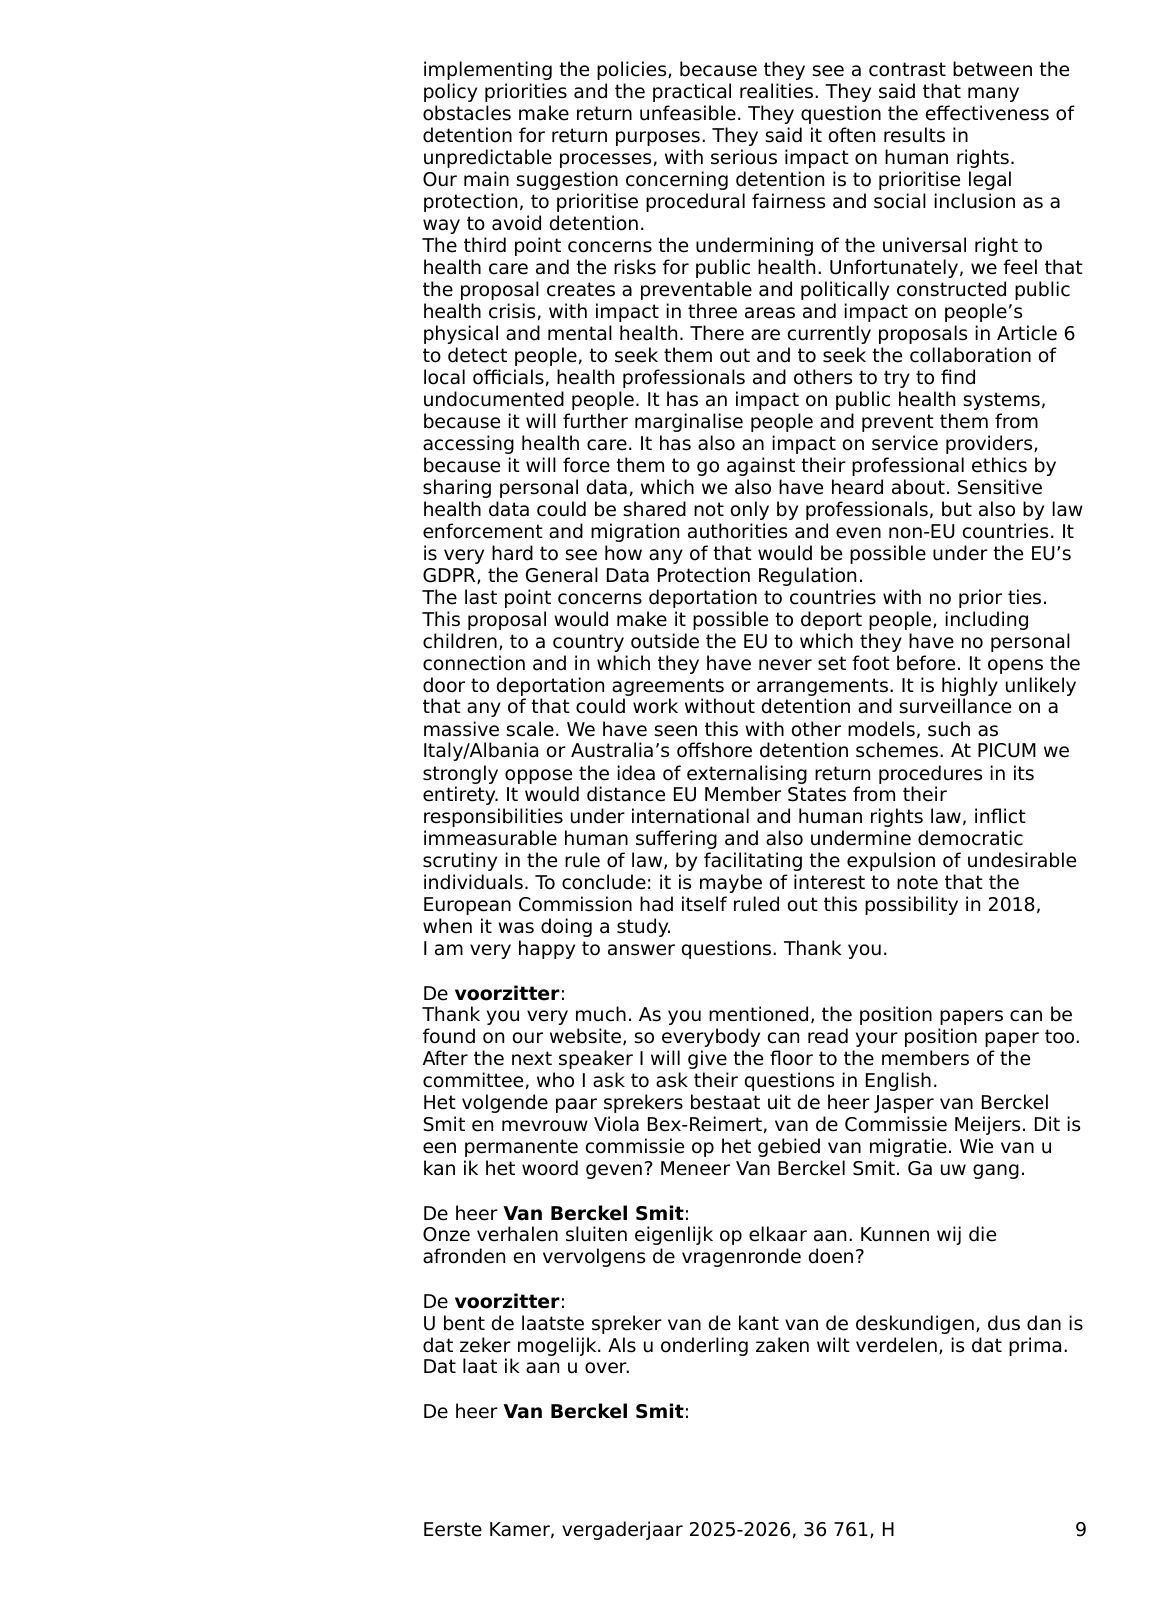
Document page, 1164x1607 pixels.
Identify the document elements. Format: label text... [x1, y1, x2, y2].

text Thank you very much. As you mentioned, the position papers can be found on our website, so everybody can read your position paper too. [422, 1004, 1087, 1048]
text U bent de laatste spreker van de kant van de deskundigen, dus dan is dat zeker mogelijk. Als u onderling zaken wilt verdelen, is dat prima. Dat laat ik aan u over. [422, 1312, 1087, 1378]
text The last point concerns deportation to countries with no prior ties. This proposal would make it possible to deport people, including children, to a country outside the EU to which they have no personal connection and in which they have never set foot before. It opens the door to deportation agreements or arrangements. It is highly unlikely that any of that could work without detention and surveillance on a massive scale. We have seen this with other models, such as Italy/Albania or Australia’s offshore detention schemes. At PICUM we strongly oppose the idea of externalising return procedures in its entirety. It would distance EU Member States from their responsibilities under international and human rights law, inflict immeasurable human suffering and also undermine democratic scrutiny in the rule of law, by facilitating the expulsion of undesirable individuals. To conclude: it is maybe of interest to note that the European Commission had itself ruled out this possibility in 2018, when it was doing a study. [422, 587, 1087, 938]
text De voorzitter: [422, 1291, 1087, 1312]
text Our main suggestion concerning detention is to prioritise legal protection, to prioritise procedural fairness and social inclusion as a way to avoid detention. [422, 169, 1087, 235]
text De heer Van Berckel Smit: [422, 1401, 1087, 1423]
text Het volgende paar sprekers bestaat uit de heer Jasper van Berckel Smit en mevrouw Viola Bex-Reimert, van de Commissie Meijers. Dit is een permanente commissie op het gebied van migratie. Wie van u kan ik het woord geven? Meneer Van Berckel Smit. Ga uw gang. [422, 1092, 1087, 1180]
text De voorzitter: [422, 982, 1087, 1004]
text implementing the policies, because they see a contrast between the policy priorities and the practical realities. They said that many obstacles make return unfeasible. They question the effectiveness of detention for return purposes. They said it often results in unpredictable processes, with serious impact on human rights. [422, 59, 1087, 169]
text I am very happy to answer questions. Thank you. [422, 938, 1087, 960]
text The third point concerns the undermining of the universal right to health care and the risks for public health. Unfortunately, we feel that the proposal creates a preventable and politically constructed public health crisis, with impact in three areas and impact on people’s physical and mental health. There are currently proposals in Article 6 to detect people, to seek them out and to seek the collaboration of local officials, health professionals and others to try to find undocumented people. It has an impact on public health systems, because it will further marginalise people and prevent them from accessing health care. It has also an impact on service providers, because it will force them to go against their professional ethics by sharing personal data, which we also have heard about. Sensitive health data could be shared not only by professionals, but also by law enforcement and migration authorities and even non-EU countries. It is very hard to see how any of that would be possible under the EU’s GDPR, the General Data Protection Regulation. [422, 235, 1087, 587]
text De heer Van Berckel Smit: [422, 1202, 1087, 1224]
text Onze verhalen sluiten eigenlijk op elkaar aan. Kunnen wij die afronden en vervolgens de vragenronde doen? [422, 1224, 1087, 1268]
text After the next speaker I will give the floor to the members of the committee, who I ask to ask their questions in English. [422, 1048, 1087, 1092]
